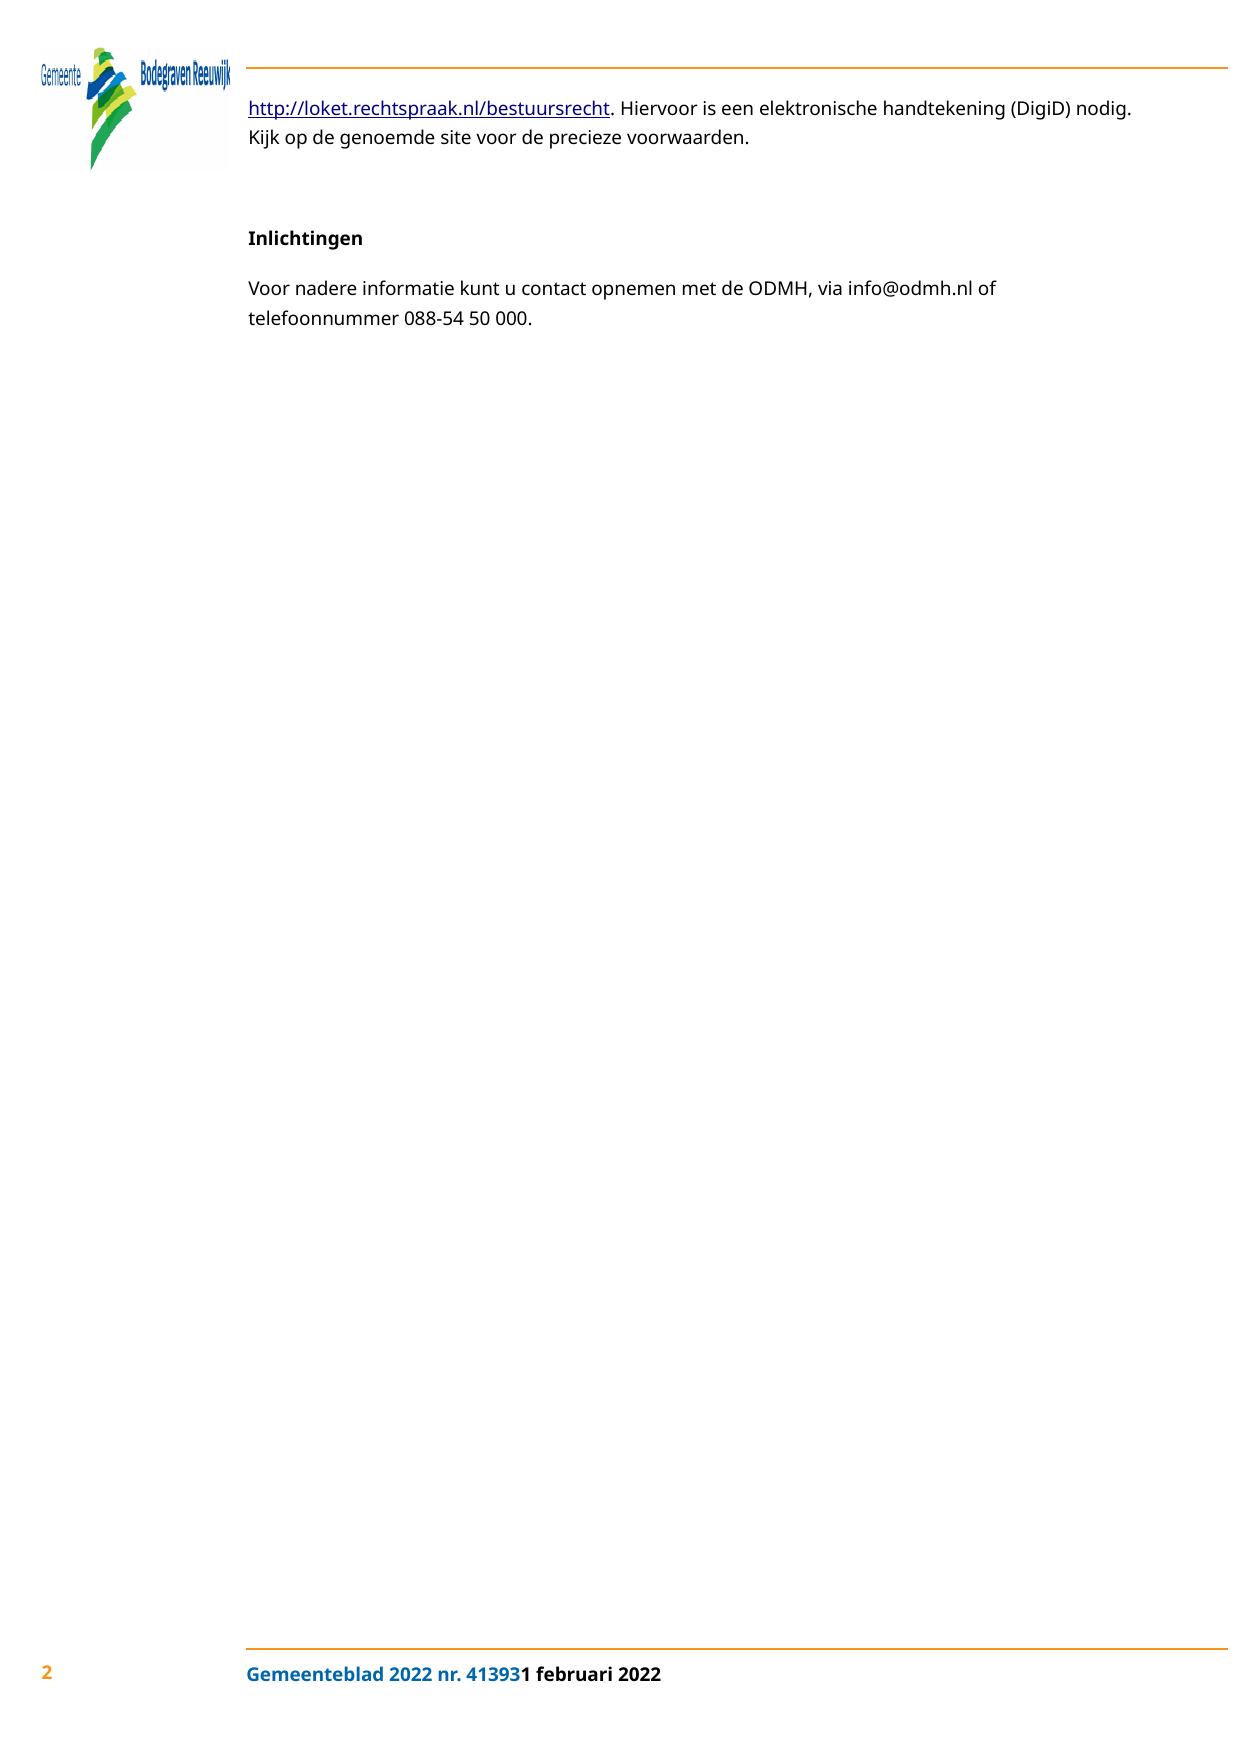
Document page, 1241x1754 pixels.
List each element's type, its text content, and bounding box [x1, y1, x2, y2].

text Inlichtingen [248, 225, 1152, 251]
text Voor nadere informatie kunt u contact opnemen met de ODMH, via info@odmh.nl of telefoonnummer 088-54 50 000. [248, 276, 1152, 331]
picture [41, 47, 231, 172]
text http://loket.rechtspraak.nl/bestuursrecht. Hiervoor is een elektronische handtekening (DigiD) nodig. Kijk op de genoemde site voor de precieze voorwaarden. [248, 95, 1152, 150]
